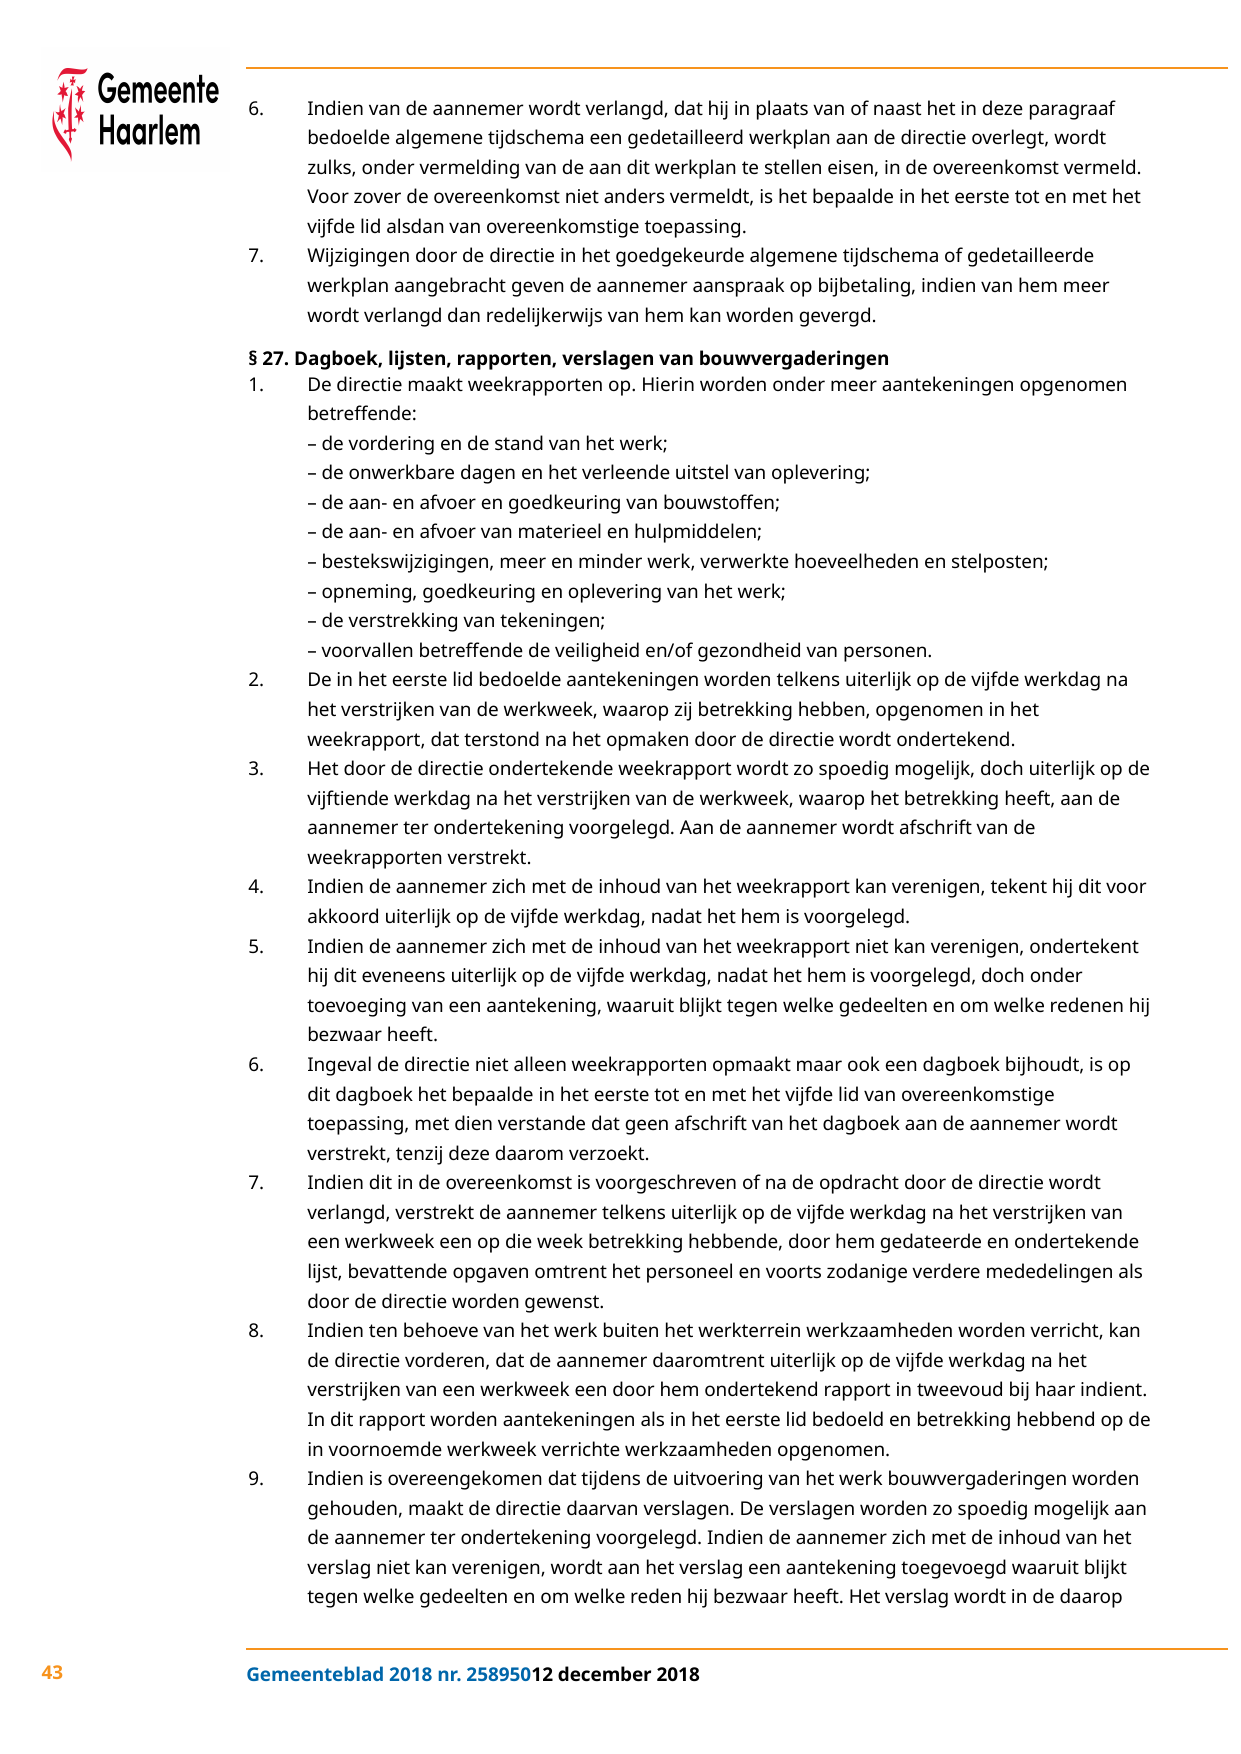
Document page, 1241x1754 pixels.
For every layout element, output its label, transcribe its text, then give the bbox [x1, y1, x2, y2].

text § 27. Dagboek, lijsten, rapporten, verslagen van bouwvergaderingen [248, 345, 1152, 371]
list – de verstrekking van tekeningen; [248, 607, 1152, 633]
list Indien van de aannemer wordt verlangd, dat hij in plaats van of naast het in deze paragraaf bedoelde algemene tijdschema een gedetailleerd werkplan aan de directie overlegt, wordt zulks, onder vermelding van de aan dit werkplan te stellen eisen, in de overeenkomst vermeld. Voor zover de overeenkomst niet anders vermeldt, is het bepaalde in het eerste tot en met het vijfde lid alsdan van overeenkomstige toepassing. [248, 95, 1152, 239]
list – de aan- en afvoer van materieel en hulpmiddelen; [248, 519, 1152, 544]
list – de onwerkbare dagen en het verleende uitstel van oplevering; [248, 459, 1152, 485]
list – bestekswijzigingen, meer en minder werk, verwerkte hoeveelheden en stelposten; [248, 548, 1152, 574]
list – opneming, goedkeuring en oplevering van het werk; [248, 578, 1152, 603]
list De directie maakt weekrapporten op. Hierin worden onder meer aantekeningen opgenomen betreffende: [248, 371, 1152, 426]
list Indien de aannemer zich met de inhoud van het weekrapport niet kan verenigen, ondertekent hij dit eveneens uiterlijk op de vijfde werkdag, nadat het hem is voorgelegd, doch onder toevoeging van een aantekening, waaruit blijkt tegen welke gedeelten en om welke redenen hij bezwaar heeft. [248, 933, 1152, 1047]
list De in het eerste lid bedoelde aantekeningen worden telkens uiterlijk op de vijfde werkdag na het verstrijken van de werkweek, waarop zij betrekking hebben, opgenomen in het weekrapport, dat terstond na het opmaken door de directie wordt ondertekend. [248, 667, 1152, 751]
list Indien de aannemer zich met de inhoud van het weekrapport kan verenigen, tekent hij dit voor akkoord uiterlijk op de vijfde werkdag, nadat het hem is voorgelegd. [248, 874, 1152, 929]
picture [41, 47, 231, 172]
list Indien ten behoeve van het werk buiten het werkterrein werkzaamheden worden verricht, kan de directie vorderen, dat de aannemer daaromtrent uiterlijk op de vijfde werkdag na het verstrijken van een werkweek een door hem ondertekend rapport in tweevoud bij haar indient. In dit rapport worden aantekeningen als in het eerste lid bedoeld en betrekking hebbend op de in voornoemde werkweek verrichte werkzaamheden opgenomen. [248, 1317, 1152, 1461]
list – de aan- en afvoer en goedkeuring van bouwstoffen; [248, 489, 1152, 515]
list – de vordering en de stand van het werk; [248, 430, 1152, 456]
list Het door de directie ondertekende weekrapport wordt zo spoedig mogelijk, doch uiterlijk op de vijftiende werkdag na het verstrijken van de werkweek, waarop het betrekking heeft, aan de aannemer ter ondertekening voorgelegd. Aan de aannemer wordt afschrift van de weekrapporten verstrekt. [248, 755, 1152, 870]
list – voorvallen betreffende de veiligheid en/of gezondheid van personen. [248, 637, 1152, 663]
list Indien is overeengekomen dat tijdens de uitvoering van het werk bouwvergaderingen worden gehouden, maakt de directie daarvan verslagen. De verslagen worden zo spoedig mogelijk aan de aannemer ter ondertekening voorgelegd. Indien de aannemer zich met de inhoud van het verslag niet kan verenigen, wordt aan het verslag een aantekening toegevoegd waaruit blijkt tegen welke gedeelten en om welke reden hij bezwaar heeft. Het verslag wordt in de daarop [248, 1465, 1152, 1609]
list Wijzigingen door de directie in het goedgekeurde algemene tijdschema of gedetailleerde werkplan aangebracht geven de aannemer aanspraak op bijbetaling, indien van hem meer wordt verlangd dan redelijkerwijs van hem kan worden gevergd. [248, 243, 1152, 328]
list Ingeval de directie niet alleen weekrapporten opmaakt maar ook een dagboek bijhoudt, is op dit dagboek het bepaalde in het eerste tot en met het vijfde lid van overeenkomstige toepassing, met dien verstande dat geen afschrift van het dagboek aan de aannemer wordt verstrekt, tenzij deze daarom verzoekt. [248, 1051, 1152, 1166]
list Indien dit in de overeenkomst is voorgeschreven of na de opdracht door de directie wordt verlangd, verstrekt de aannemer telkens uiterlijk op de vijfde werkdag na het verstrijken van een werkweek een op die week betrekking hebbende, door hem gedateerde en ondertekende lijst, bevattende opgaven omtrent het personeel en voorts zodanige verdere mededelingen als door de directie worden gewenst. [248, 1169, 1152, 1313]
